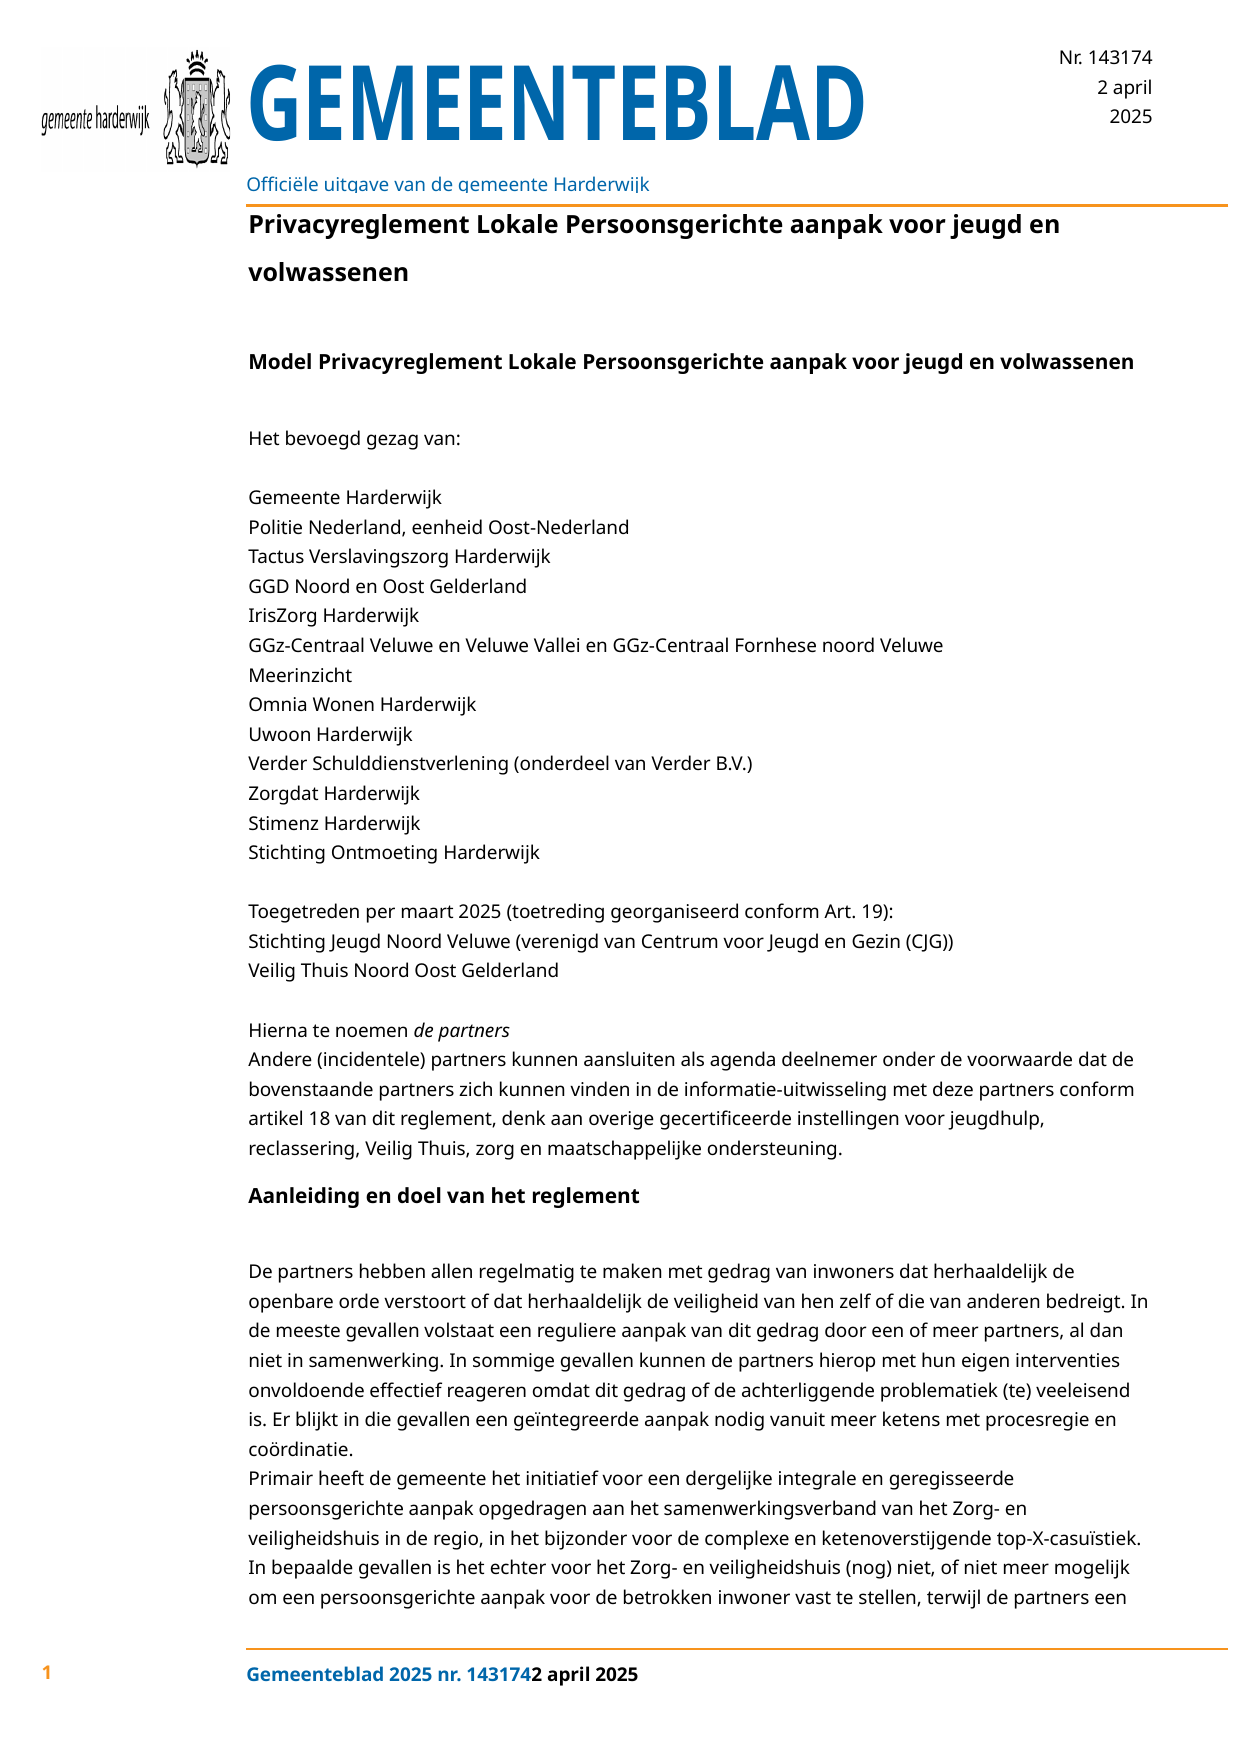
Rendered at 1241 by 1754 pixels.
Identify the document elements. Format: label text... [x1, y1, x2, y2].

text Stichting Jeugd Noord Veluwe (verenigd van Centrum voor Jeugd en Gezin (CJG)) [248, 928, 1152, 954]
text Model Privacyreglement Lokale Persoonsgerichte aanpak voor jeugd en volwassenen [248, 347, 1152, 376]
text Primair heeft de gemeente het initiatief voor een dergelijke integrale en geregisseerde persoonsgerichte aanpak opgedragen aan het samenwerkingsverband van het Zorg- en veiligheidshuis in de regio, in het bijzonder voor de complexe en ketenoverstijgende top-X-casuïstiek. [248, 1466, 1152, 1551]
text Omnia Wonen Harderwijk [248, 691, 1152, 717]
text Gemeente Harderwijk [248, 484, 1152, 510]
text Politie Nederland, eenheid Oost-Nederland [248, 514, 1152, 540]
text De partners hebben allen regelmatig te maken met gedrag van inwoners dat herhaaldelijk de openbare orde verstoort of dat herhaaldelijk de veiligheid van hen zelf of die van anderen bedreigt. In de meeste gevallen volstaat een reguliere aanpak van dit gedrag door een of meer partners, al dan niet in samenwerking. In sommige gevallen kunnen de partners hierop met hun eigen interventies onvoldoende effectief reageren omdat dit gedrag of de achterliggende problematiek (te) veeleisend is. Er blijkt in die gevallen een geïntegreerde aanpak nodig vanuit meer ketens met procesregie en coördinatie. [248, 1258, 1152, 1462]
text Toegetreden per maart 2025 (toetreding georganiseerd conform Art. 19): [248, 898, 1152, 924]
picture [41, 47, 231, 172]
text In bepaalde gevallen is het echter voor het Zorg- en veiligheidshuis (nog) niet, of niet meer mogelijk om een persoonsgerichte aanpak voor de betrokken inwoner vast te stellen, terwijl de partners een [248, 1554, 1152, 1610]
text Verder Schulddienstverlening (onderdeel van Verder B.V.) [248, 751, 1152, 776]
text Stichting Ontmoeting Harderwijk [248, 839, 1152, 865]
text GGD Noord en Oost Gelderland [248, 573, 1152, 599]
text Privacyreglement Lokale Persoonsgerichte aanpak voor jeugd en volwassenen [248, 207, 1152, 288]
text Stimenz Harderwijk [248, 810, 1152, 836]
text Zorgdat Harderwijk [248, 780, 1152, 806]
text Veilig Thuis Noord Oost Gelderland [248, 958, 1152, 983]
text Andere (incidentele) partners kunnen aansluiten als agenda deelnemer onder de voorwaarde dat de bovenstaande partners zich kunnen vinden in de informatie-uitwisseling met deze partners conform artikel 18 van dit reglement, denk aan overige gecertificeerde instellingen voor jeugdhulp, reclassering, Veilig Thuis, zorg en maatschappelijke ondersteuning. [248, 1046, 1152, 1161]
text Tactus Verslavingszorg Harderwijk [248, 543, 1152, 569]
text Meerinzicht [248, 662, 1152, 688]
text Het bevoegd gezag van: [248, 425, 1152, 451]
text Aanleiding en doel van het reglement [248, 1181, 1152, 1209]
text Uwoon Harderwijk [248, 721, 1152, 747]
text GGz-Centraal Veluwe en Veluwe Vallei en GGz-Centraal Fornhese noord Veluwe [248, 632, 1152, 658]
text IrisZorg Harderwijk [248, 603, 1152, 628]
text Hierna te noemen de partners [248, 1017, 1152, 1043]
